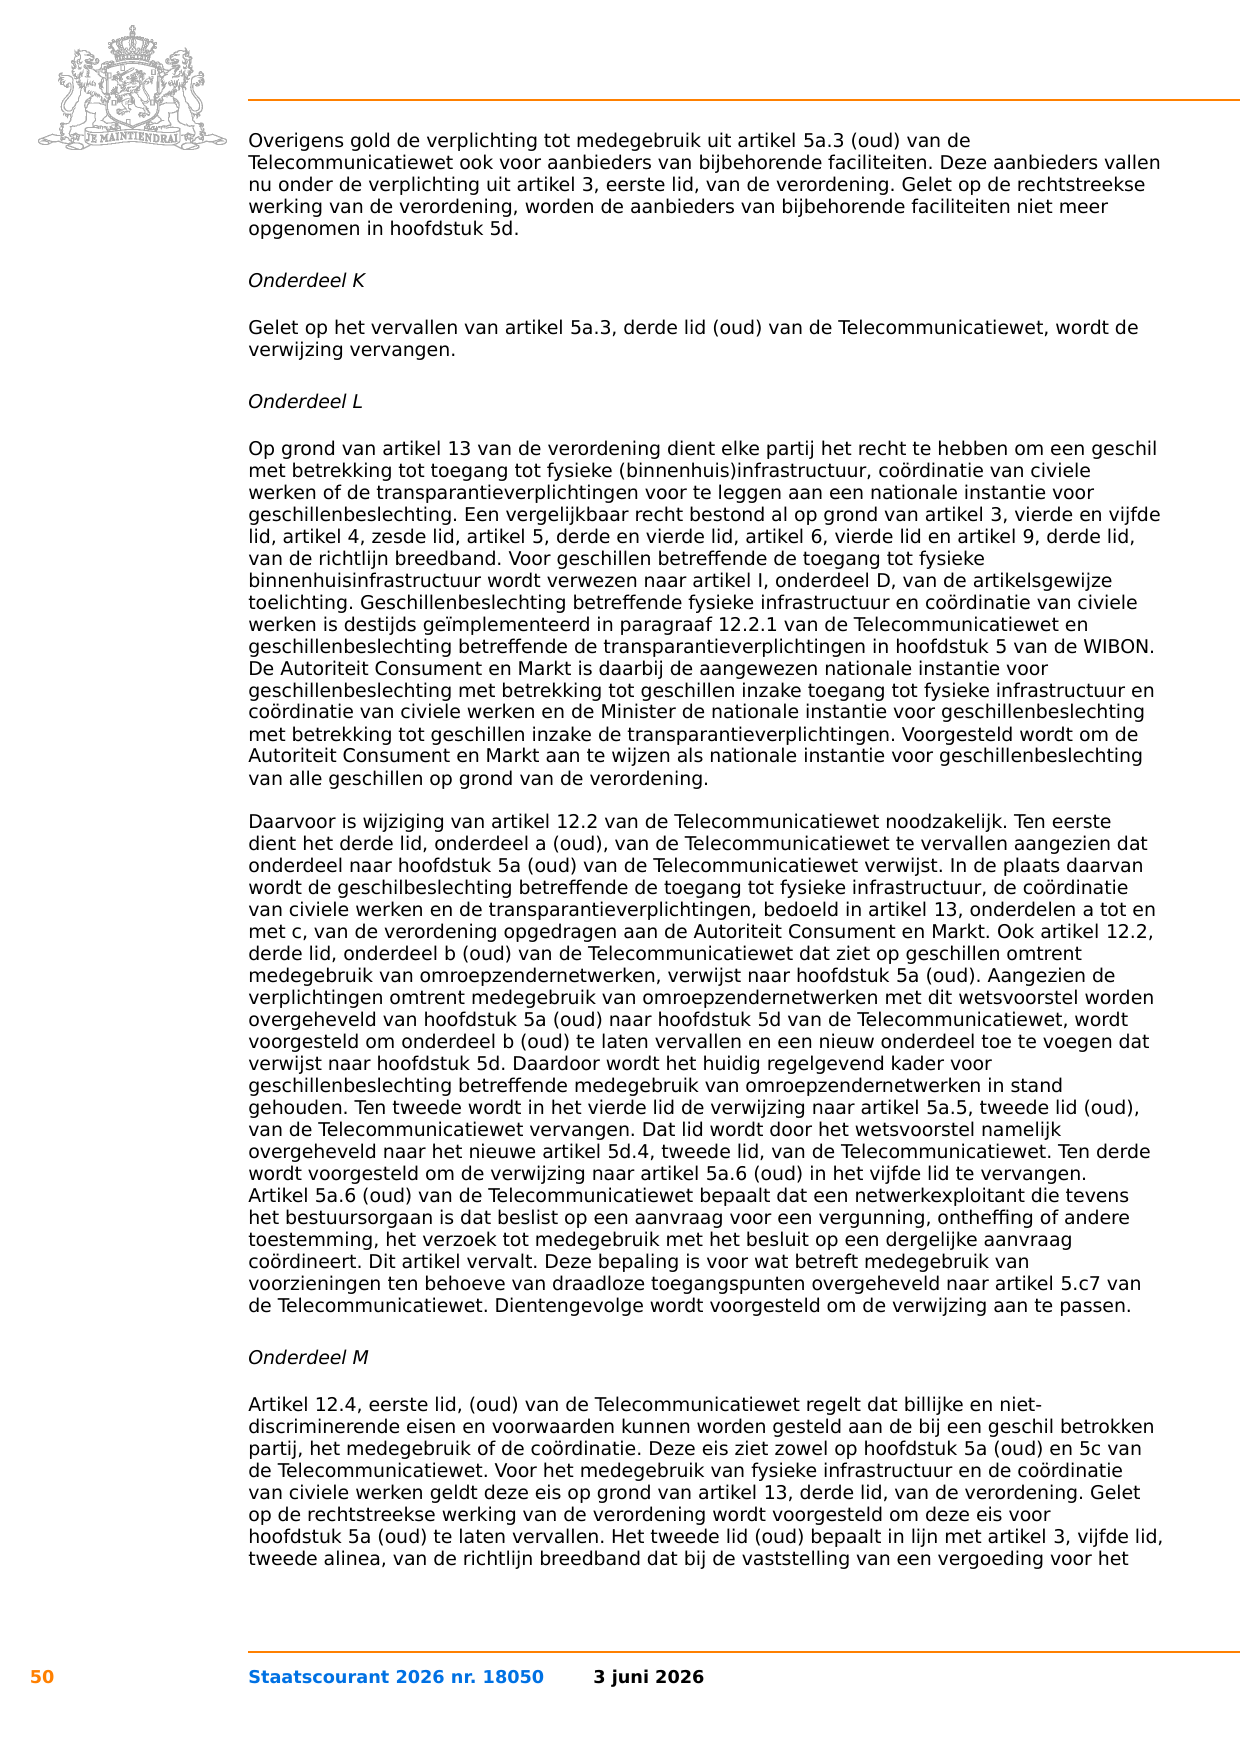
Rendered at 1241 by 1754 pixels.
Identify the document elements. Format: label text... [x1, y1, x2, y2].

text Artikel 12.4, eerste lid, (oud) van de Telecommunicatiewet regelt dat billijke en niet-discriminerende eisen en voorwaarden kunnen worden gesteld aan de bij een geschil betrokken partij, het medegebruik of de coördinatie. Deze eis ziet zowel op hoofdstuk 5a (oud) en 5c van de Telecommunicatiewet. Voor het medegebruik van fysieke infrastructuur en de coördinatie van civiele werken geldt deze eis op grond van artikel 13, derde lid, van de verordening. Gelet op de rechtstreekse werking van de verordening wordt voorgesteld om deze eis voor hoofdstuk 5a (oud) te laten vervallen. Het tweede lid (oud) bepaalt in lijn met artikel 3, vijfde lid, tweede alinea, van de richtlijn breedband dat bij de vaststelling van een vergoeding voor het [248, 1394, 1163, 1569]
text Overigens gold de verplichting tot medegebruik uit artikel 5a.3 (oud) van de Telecommunicatiewet ook voor aanbieders van bijbehorende faciliteiten. Deze aanbieders vallen nu onder de verplichting uit artikel 3, eerste lid, van de verordening. Gelet op de rechtstreekse werking van de verordening, worden de aanbieders van bijbehorende faciliteiten niet meer opgenomen in hoofdstuk 5d. [248, 130, 1163, 240]
subtitle Onderdeel L [248, 391, 1163, 413]
text Gelet op het vervallen van artikel 5a.3, derde lid (oud) van de Telecommunicatiewet, wordt de verwijzing vervangen. [248, 317, 1163, 361]
text Op grond van artikel 13 van de verordening dient elke partij het recht te hebben om een geschil met betrekking tot toegang tot fysieke (binnenhuis)infrastructuur, coördinatie van civiele werken of de transparantieverplichtingen voor te leggen aan een nationale instantie voor geschillenbeslechting. Een vergelijkbaar recht bestond al op grond van artikel 3, vierde en vijfde lid, artikel 4, zesde lid, artikel 5, derde en vierde lid, artikel 6, vierde lid en artikel 9, derde lid, van de richtlijn breedband. Voor geschillen betreffende de toegang tot fysieke binnenhuisinfrastructuur wordt verwezen naar artikel I, onderdeel D, van de artikelsgewijze toelichting. Geschillenbeslechting betreffende fysieke infrastructuur en coördinatie van civiele werken is destijds geïmplementeerd in paragraaf 12.2.1 van de Telecommunicatiewet en geschillenbeslechting betreffende de transparantieverplichtingen in hoofdstuk 5 van de WIBON. De Autoriteit Consument en Markt is daarbij de aangewezen nationale instantie voor geschillenbeslechting met betrekking tot geschillen inzake toegang tot fysieke infrastructuur en coördinatie van civiele werken en de Minister de nationale instantie voor geschillenbeslechting met betrekking tot geschillen inzake de transparantieverplichtingen. Voorgesteld wordt om de Autoriteit Consument en Markt aan te wijzen als nationale instantie voor geschillenbeslechting van alle geschillen op grond van de verordening. [248, 438, 1163, 789]
text Daarvoor is wijziging van artikel 12.2 van de Telecommunicatiewet noodzakelijk. Ten eerste dient het derde lid, onderdeel a (oud), van de Telecommunicatiewet te vervallen aangezien dat onderdeel naar hoofdstuk 5a (oud) van de Telecommunicatiewet verwijst. In de plaats daarvan wordt de geschilbeslechting betreffende de toegang tot fysieke infrastructuur, de coördinatie van civiele werken en de transparantieverplichtingen, bedoeld in artikel 13, onderdelen a tot en met c, van de verordening opgedragen aan de Autoriteit Consument en Markt. Ook artikel 12.2, derde lid, onderdeel b (oud) van de Telecommunicatiewet dat ziet op geschillen omtrent medegebruik van omroepzendernetwerken, verwijst naar hoofdstuk 5a (oud). Aangezien de verplichtingen omtrent medegebruik van omroepzendernetwerken met dit wetsvoorstel worden overgeheveld van hoofdstuk 5a (oud) naar hoofdstuk 5d van de Telecommunicatiewet, wordt voorgesteld om onderdeel b (oud) te laten vervallen en een nieuw onderdeel toe te voegen dat verwijst naar hoofdstuk 5d. Daardoor wordt het huidig regelgevend kader voor geschillenbeslechting betreffende medegebruik van omroepzendernetwerken in stand gehouden. Ten tweede wordt in het vierde lid de verwijzing naar artikel 5a.5, tweede lid (oud), van de Telecommunicatiewet vervangen. Dat lid wordt door het wetsvoorstel namelijk overgeheveld naar het nieuwe artikel 5d.4, tweede lid, van de Telecommunicatiewet. Ten derde wordt voorgesteld om de verwijzing naar artikel 5a.6 (oud) in het vijfde lid te vervangen. Artikel 5a.6 (oud) van de Telecommunicatiewet bepaalt dat een netwerkexploitant die tevens het bestuursorgaan is dat beslist op een aanvraag voor een vergunning, ontheffing of andere toestemming, het verzoek tot medegebruik met het besluit op een dergelijke aanvraag coördineert. Dit artikel vervalt. Deze bepaling is voor wat betreft medegebruik van voorzieningen ten behoeve van draadloze toegangspunten overgeheveld naar artikel 5.c7 van de Telecommunicatiewet. Dientengevolge wordt voorgesteld om de verwijzing aan te passen. [248, 811, 1163, 1317]
subtitle Onderdeel M [248, 1347, 1163, 1369]
picture [38, 25, 227, 150]
subtitle Onderdeel K [248, 270, 1163, 292]
